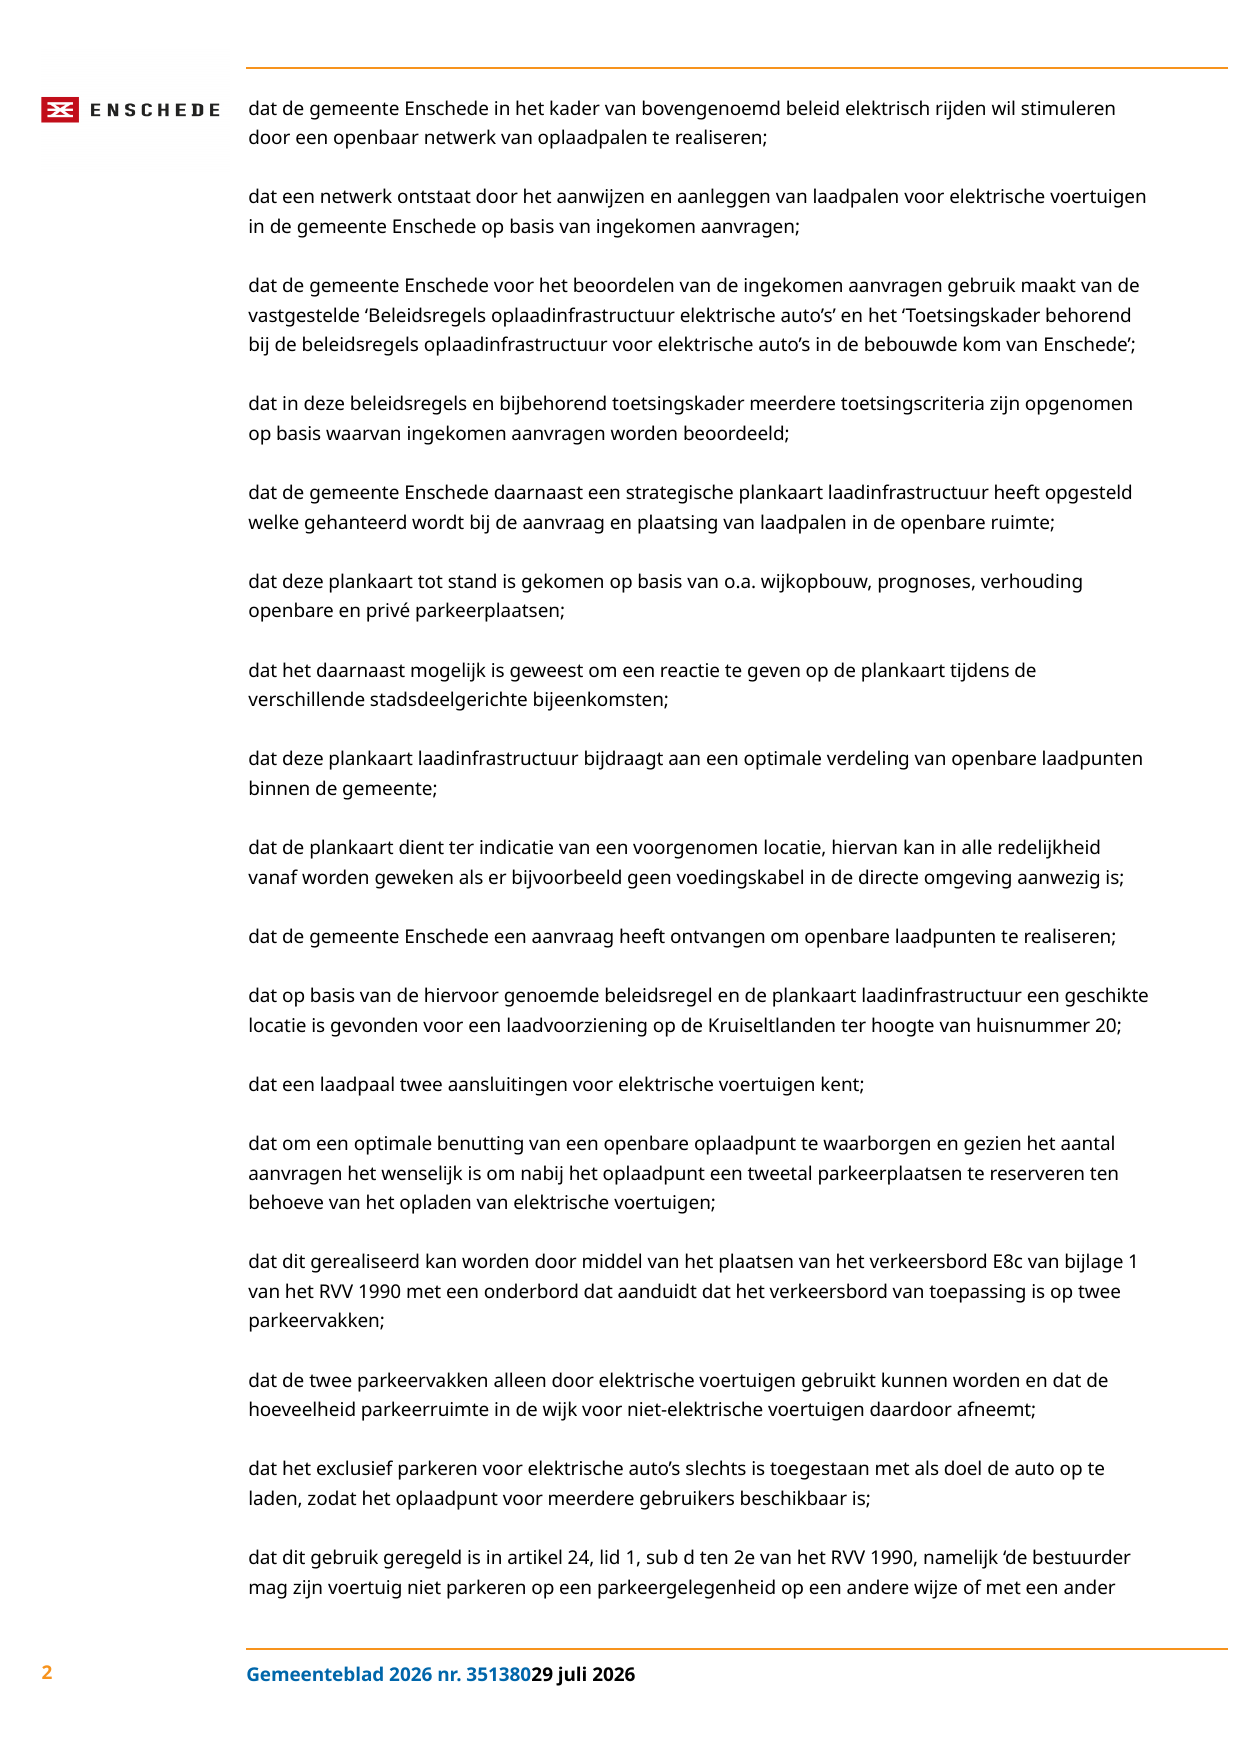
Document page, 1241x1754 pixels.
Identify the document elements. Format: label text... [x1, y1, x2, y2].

text dat de gemeente Enschede daarnaast een strategische plankaart laadinfrastructuur heeft opgesteld welke gehanteerd wordt bij de aanvraag en plaatsing van laadpalen in de openbare ruimte; [248, 479, 1152, 535]
text dat deze plankaart laadinfrastructuur bijdraagt aan een optimale verdeling van openbare laadpunten binnen de gemeente; [248, 746, 1152, 801]
text dat om een optimale benutting van een openbare oplaadpunt te waarborgen en gezien het aantal aanvragen het wenselijk is om nabij het oplaadpunt een tweetal parkeerplaatsen te reserveren ten behoeve van het opladen van elektrische voertuigen; [248, 1130, 1152, 1215]
text dat het daarnaast mogelijk is geweest om een reactie te geven op de plankaart tijdens de verschillende stadsdeelgerichte bijeenkomsten; [248, 657, 1152, 712]
text dat de twee parkeervakken alleen door elektrische voertuigen gebruikt kunnen worden en dat de hoeveelheid parkeerruimte in de wijk voor niet-elektrische voertuigen daardoor afneemt; [248, 1367, 1152, 1422]
text dat het exclusief parkeren voor elektrische auto’s slechts is toegestaan met als doel de auto op te laden, zodat het oplaadpunt voor meerdere gebruikers beschikbaar is; [248, 1456, 1152, 1511]
text dat de plankaart dient ter indicatie van een voorgenomen locatie, hiervan kan in alle redelijkheid vanaf worden geweken als er bijvoorbeeld geen voedingskabel in de directe omgeving aanwezig is; [248, 834, 1152, 890]
text dat de gemeente Enschede in het kader van bovengenoemd beleid elektrisch rijden wil stimuleren door een openbaar netwerk van oplaadpalen te realiseren; [248, 95, 1152, 150]
text dat in deze beleidsregels en bijbehorend toetsingskader meerdere toetsingscriteria zijn opgenomen op basis waarvan ingekomen aanvragen worden beoordeeld; [248, 391, 1152, 446]
text dat de gemeente Enschede voor het beoordelen van de ingekomen aanvragen gebruik maakt van de vastgestelde ‘Beleidsregels oplaadinfrastructuur elektrische auto’s’ en het ‘Toetsingskader behorend bij de beleidsregels oplaadinfrastructuur voor elektrische auto’s in de bebouwde kom van Enschede’; [248, 272, 1152, 357]
text dat dit gerealiseerd kan worden door middel van het plaatsen van het verkeersbord E8c van bijlage 1 van het RVV 1990 met een onderbord dat aanduidt dat het verkeersbord van toepassing is op twee parkeervakken; [248, 1248, 1152, 1333]
picture [41, 47, 231, 172]
text dat een laadpaal twee aansluitingen voor elektrische voertuigen kent; [248, 1071, 1152, 1097]
text dat op basis van de hiervoor genoemde beleidsregel en de plankaart laadinfrastructuur een geschikte locatie is gevonden voor een laadvoorziening op de Kruiseltlanden ter hoogte van huisnummer 20; [248, 982, 1152, 1038]
text dat een netwerk ontstaat door het aanwijzen en aanleggen van laadpalen voor elektrische voertuigen in de gemeente Enschede op basis van ingekomen aanvragen; [248, 183, 1152, 239]
text dat de gemeente Enschede een aanvraag heeft ontvangen om openbare laadpunten te realiseren; [248, 923, 1152, 949]
text dat deze plankaart tot stand is gekomen op basis van o.a. wijkopbouw, prognoses, verhouding openbare en privé parkeerplaatsen; [248, 568, 1152, 623]
text dat dit gebruik geregeld is in artikel 24, lid 1, sub d ten 2e van het RVV 1990, namelijk ‘de bestuurder mag zijn voertuig niet parkeren op een parkeergelegenheid op een andere wijze of met een ander [248, 1544, 1152, 1600]
